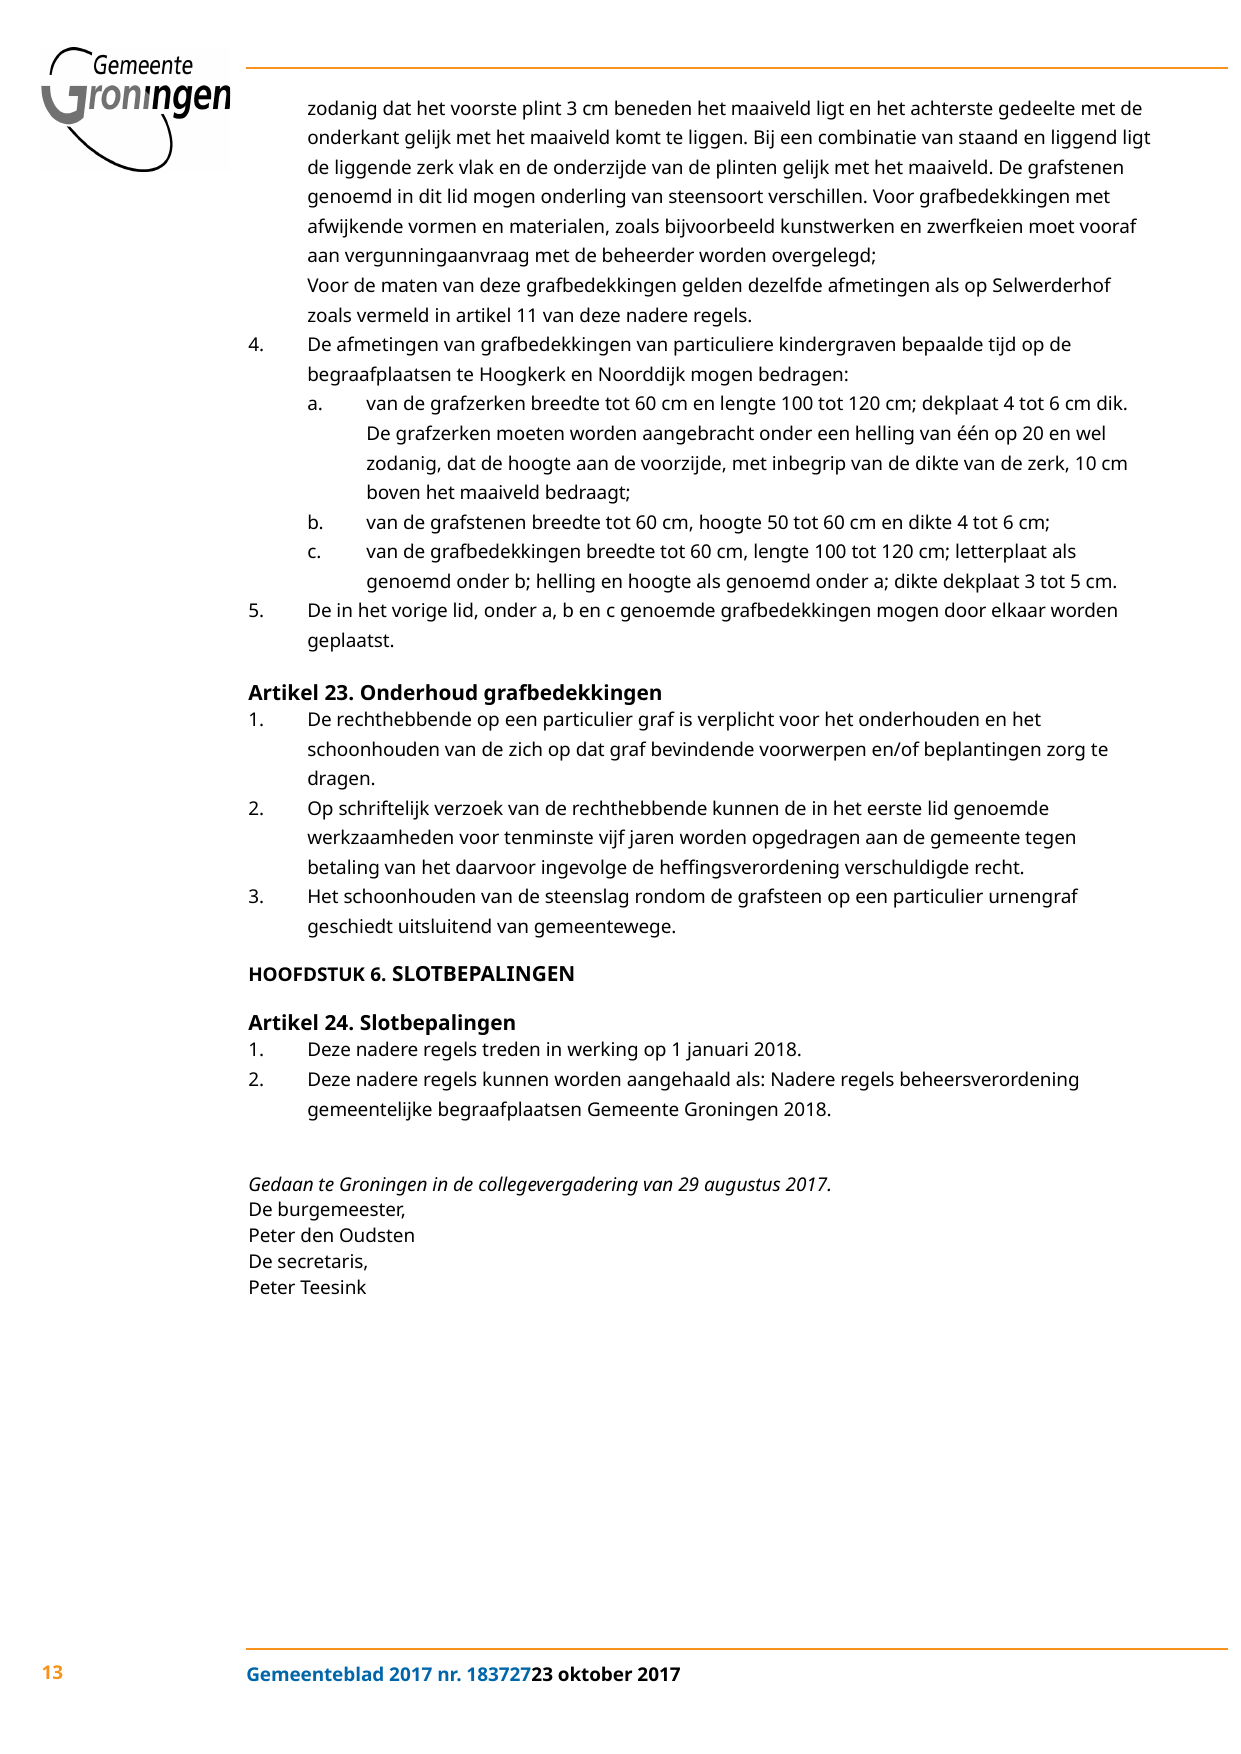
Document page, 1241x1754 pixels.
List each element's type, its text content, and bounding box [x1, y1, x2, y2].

text Gedaan te Groningen in de collegevergadering van 29 augustus 2017. [248, 1171, 1152, 1197]
text Artikel 23. Onderhoud grafbedekkingen [248, 678, 1152, 706]
list Voor de maten van deze grafbedekkingen gelden dezelfde afmetingen als op Selwerderhof zoals vermeld in artikel 11 van deze nadere regels. [248, 272, 1152, 328]
text Artikel 24. Slotbepalingen [248, 1008, 1152, 1037]
list van de grafzerken breedte tot 60 cm en lengte 100 tot 120 cm; dekplaat 4 tot 6 cm dik. De grafzerken moeten worden aangebracht onder een helling van één op 20 en wel zodanig, dat de hoogte aan de voorzijde, met inbegrip van de dikte van de zerk, 10 cm boven het maaiveld bedraagt; [307, 391, 1152, 505]
text De burgemeester, [248, 1197, 1152, 1222]
list De in het vorige lid, onder a, b en c genoemde grafbedekkingen mogen door elkaar worden geplaatst. [248, 598, 1152, 653]
list De afmetingen van grafbedekkingen van particuliere kindergraven bepaalde tijd op de begraafplaatsen te Hoogkerk en Noorddijk mogen bedragen: [248, 331, 1152, 387]
list Het schoonhouden van de steenslag rondom de grafsteen op een particulier urnengraf geschiedt uitsluitend van gemeentewege. [248, 884, 1152, 939]
list De rechthebbende op een particulier graf is verplicht voor het onderhouden en het schoonhouden van de zich op dat graf bevindende voorwerpen en/of beplantingen zorg te dragen. [248, 706, 1152, 791]
picture [41, 47, 231, 172]
list Op schriftelijk verzoek van de rechthebbende kunnen de in het eerste lid genoemde werkzaamheden voor tenminste vijf jaren worden opgedragen aan de gemeente tegen betaling van het daarvoor ingevolge de heffingsverordening verschuldigde recht. [248, 795, 1152, 880]
text Peter Teesink [248, 1274, 1152, 1299]
list Deze nadere regels treden in werking op 1 januari 2018. [248, 1037, 1152, 1062]
text Peter den Oudsten [248, 1222, 1152, 1248]
list zodanig dat het voorste plint 3 cm beneden het maaiveld ligt en het achterste gedeelte met de onderkant gelijk met het maaiveld komt te liggen. Bij een combinatie van staand en liggend ligt de liggende zerk vlak en de onderzijde van de plinten gelijk met het maaiveld. De grafstenen genoemd in dit lid mogen onderling van steensoort verschillen. Voor grafbedekkingen met afwijkende vormen en materialen, zoals bijvoorbeeld kunstwerken en zwerfkeien moet vooraf aan vergunningaanvraag met de beheerder worden overgelegd; [248, 95, 1152, 268]
text De secretaris, [248, 1248, 1152, 1274]
text HOOFDSTUK 6. SLOTBEPALINGEN [248, 959, 1152, 987]
list Deze nadere regels kunnen worden aangehaald als: Nadere regels beheersverordening gemeentelijke begraafplaatsen Gemeente Groningen 2018. [248, 1066, 1152, 1121]
list van de grafbedekkingen breedte tot 60 cm, lengte 100 tot 120 cm; letterplaat als genoemd onder b; helling en hoogte als genoemd onder a; dikte dekplaat 3 tot 5 cm. [307, 538, 1152, 594]
list van de grafstenen breedte tot 60 cm, hoogte 50 tot 60 cm en dikte 4 tot 6 cm; [307, 509, 1152, 535]
